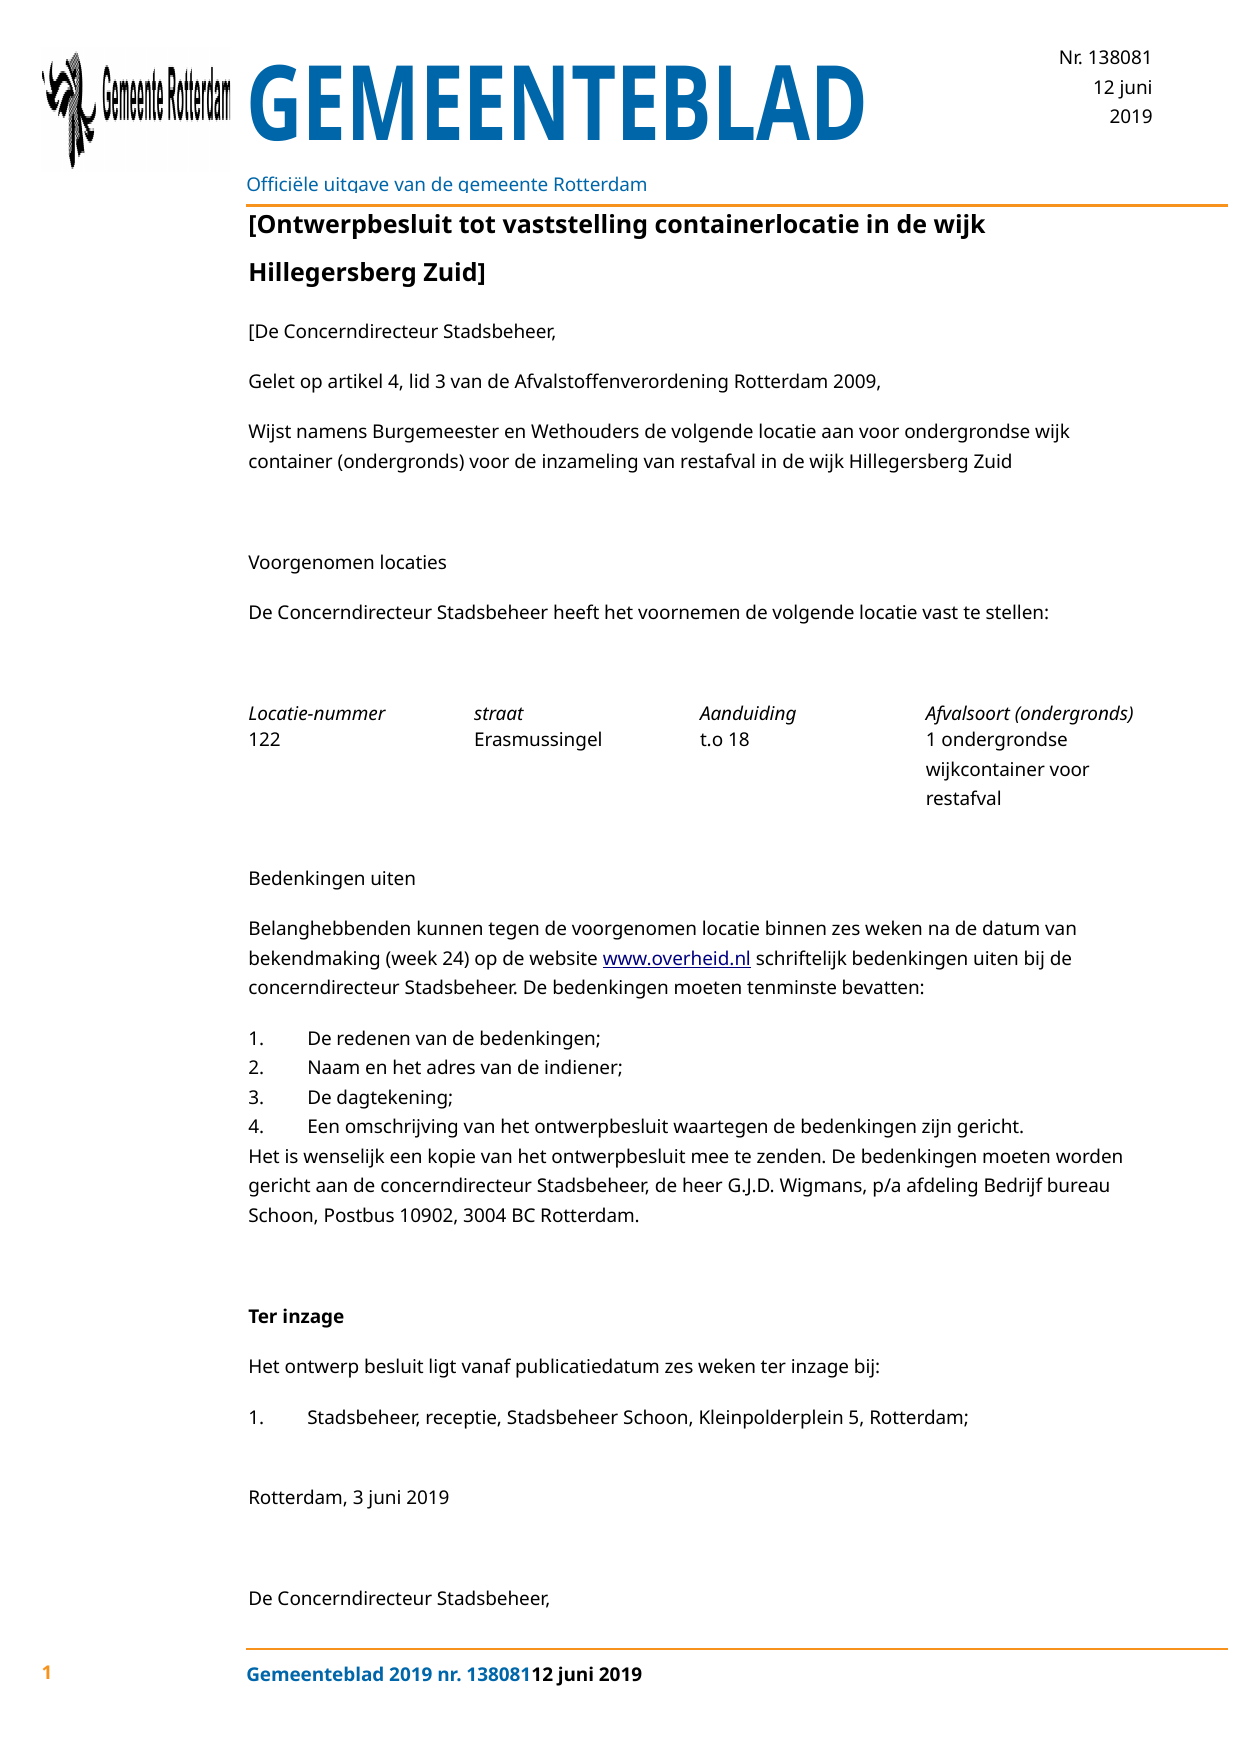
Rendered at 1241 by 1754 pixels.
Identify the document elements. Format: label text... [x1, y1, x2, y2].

text De Concerndirecteur Stadsbeheer heeft het voornemen de volgende locatie vast te stellen: [248, 599, 1152, 625]
text [Ontwerpbesluit tot vaststelling containerlocatie in de wijk Hillegersberg Zuid] [248, 207, 1152, 288]
table_cell t.o 18 [700, 726, 926, 811]
list De dagtekening; [248, 1084, 1152, 1110]
table_cell 122 [248, 726, 474, 811]
table_header Locatie-nummer [248, 701, 474, 726]
text De Concerndirecteur Stadsbeheer, [248, 1585, 1152, 1611]
text Wijst namens Burgemeester en Wethouders de volgende locatie aan voor ondergrondse wijk container (ondergronds) voor de inzameling van restafval in de wijk Hillegersberg Zuid [248, 419, 1152, 474]
text Bedenkingen uiten [248, 865, 1152, 891]
list De redenen van de bedenkingen; [248, 1025, 1152, 1051]
text Ter inzage [248, 1303, 1152, 1329]
table_cell 1 ondergrondse wijkcontainer voor restafval [926, 726, 1152, 811]
table_header Afvalsoort (ondergronds) [926, 701, 1152, 726]
text Voorgenomen locaties [248, 549, 1152, 575]
text Rotterdam, 3 juni 2019 [248, 1484, 1152, 1510]
text Het is wenselijk een kopie van het ontwerpbesluit mee te zenden. De bedenkingen moeten worden gericht aan de concerndirecteur Stadsbeheer, de heer G.J.D. Wigmans, p/a afdeling Bedrijf bureau Schoon, Postbus 10902, 3004 BC Rotterdam. [248, 1143, 1152, 1228]
table_cell Erasmussingel [474, 726, 700, 811]
table_header straat [474, 701, 700, 726]
list Een omschrijving van het ontwerpbesluit waartegen de bedenkingen zijn gericht. [248, 1113, 1152, 1139]
list Stadsbeheer, receptie, Stadsbeheer Schoon, Kleinpolderplein 5, Rotterdam; [248, 1404, 1152, 1430]
text Het ontwerp besluit ligt vanaf publicatiedatum zes weken ter inzage bij: [248, 1353, 1152, 1379]
text [De Concerndirecteur Stadsbeheer, [248, 318, 1152, 344]
table_header Aanduiding [700, 701, 926, 726]
picture [41, 47, 231, 172]
text Belanghebbenden kunnen tegen de voorgenomen locatie binnen zes weken na de datum van bekendmaking (week 24) op de website www.overheid.nl schriftelijk bedenkingen uiten bij de concerndirecteur Stadsbeheer. De bedenkingen moeten tenminste bevatten: [248, 915, 1152, 1000]
list Naam en het adres van de indiener; [248, 1054, 1152, 1080]
text Gelet op artikel 4, lid 3 van de Afvalstoffenverordening Rotterdam 2009, [248, 368, 1152, 394]
